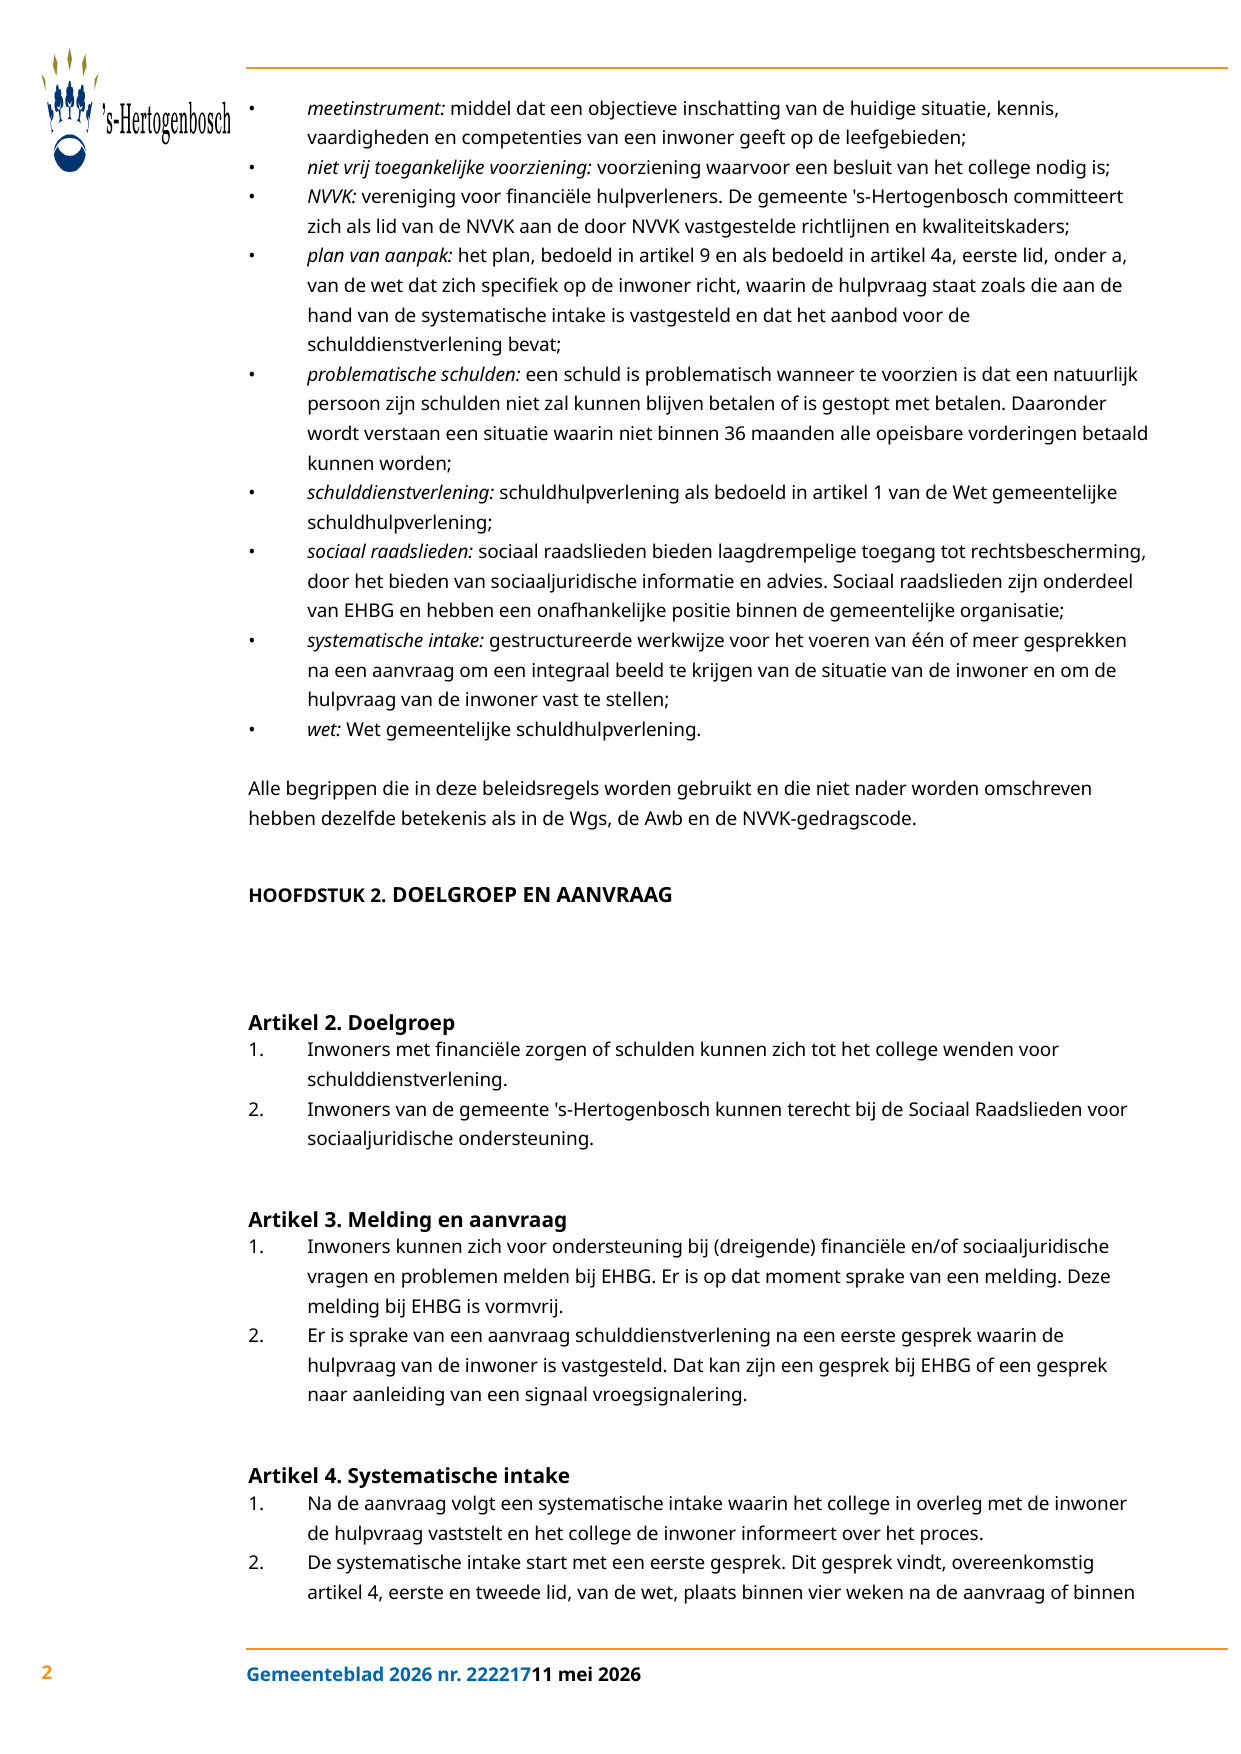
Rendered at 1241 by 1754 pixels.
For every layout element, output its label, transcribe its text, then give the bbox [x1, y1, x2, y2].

list Inwoners kunnen zich voor ondersteuning bij (dreigende) financiële en/of sociaaljuridische vragen en problemen melden bij EHBG. Er is op dat moment sprake van een melding. Deze melding bij EHBG is vormvrij. [248, 1234, 1152, 1319]
list NVVK: vereniging voor financiële hulpverleners. De gemeente 's-Hertogenbosch committeert zich als lid van de NVVK aan de door NVVK vastgestelde richtlijnen en kwaliteitskaders; [248, 183, 1152, 239]
picture [41, 47, 231, 172]
list schulddienstverlening: schuldhulpverlening als bedoeld in artikel 1 van de Wet gemeentelijke schuldhulpverlening; [248, 479, 1152, 535]
list Er is sprake van een aanvraag schulddienstverlening na een eerste gesprek waarin de hulpvraag van de inwoner is vastgesteld. Dat kan zijn een gesprek bij EHBG of een gesprek naar aanleiding van een signaal vroegsignalering. [248, 1322, 1152, 1407]
text Artikel 3. Melding en aanvraag [248, 1205, 1152, 1234]
list meetinstrument: middel dat een objectieve inschatting van de huidige situatie, kennis, vaardigheden en competenties van een inwoner geeft op de leefgebieden; [248, 95, 1152, 150]
list plan van aanpak: het plan, bedoeld in artikel 9 en als bedoeld in artikel 4a, eerste lid, onder a, van de wet dat zich specifiek op de inwoner richt, waarin de hulpvraag staat zoals die aan de hand van de systematische intake is vastgesteld en dat het aanbod voor de schulddienstverlening bevat; [248, 243, 1152, 357]
text Artikel 4. Systematische intake [248, 1462, 1152, 1490]
list De systematische intake start met een eerste gesprek. Dit gesprek vindt, overeenkomstig artikel 4, eerste en tweede lid, van de wet, plaats binnen vier weken na de aanvraag of binnen [248, 1549, 1152, 1604]
list systematische intake: gestructureerde werkwijze voor het voeren van één of meer gesprekken na een aanvraag om een integraal beeld te krijgen van de situatie van de inwoner en om de hulpvraag van de inwoner vast te stellen; [248, 627, 1152, 712]
text Alle begrippen die in deze beleidsregels worden gebruikt en die niet nader worden omschreven hebben dezelfde betekenis als in de Wgs, de Awb en de NVVK-gedragscode. [248, 775, 1152, 831]
list Na de aanvraag volgt een systematische intake waarin het college in overleg met de inwoner de hulpvraag vaststelt en het college de inwoner informeert over het proces. [248, 1490, 1152, 1545]
list problematische schulden: een schuld is problematisch wanneer te voorzien is dat een natuurlijk persoon zijn schulden niet zal kunnen blijven betalen of is gestopt met betalen. Daaronder wordt verstaan een situatie waarin niet binnen 36 maanden alle opeisbare vorderingen betaald kunnen worden; [248, 361, 1152, 476]
list Inwoners van de gemeente 's-Hertogenbosch kunnen terecht bij de Sociaal Raadslieden voor sociaaljuridische ondersteuning. [248, 1096, 1152, 1151]
text Artikel 2. Doelgroep [248, 1008, 1152, 1037]
list Inwoners met financiële zorgen of schulden kunnen zich tot het college wenden voor schulddienstverlening. [248, 1037, 1152, 1092]
list wet: Wet gemeentelijke schuldhulpverlening. [248, 716, 1152, 742]
list sociaal raadslieden: sociaal raadslieden bieden laagdrempelige toegang tot rechtsbescherming, door het bieden van sociaaljuridische informatie en advies. Sociaal raadslieden zijn onderdeel van EHBG en hebben een onafhankelijke positie binnen de gemeentelijke organisatie; [248, 538, 1152, 623]
text HOOFDSTUK 2. DOELGROEP EN AANVRAAG [248, 880, 1152, 908]
list niet vrij toegankelijke voorziening: voorziening waarvoor een besluit van het college nodig is; [248, 154, 1152, 180]
